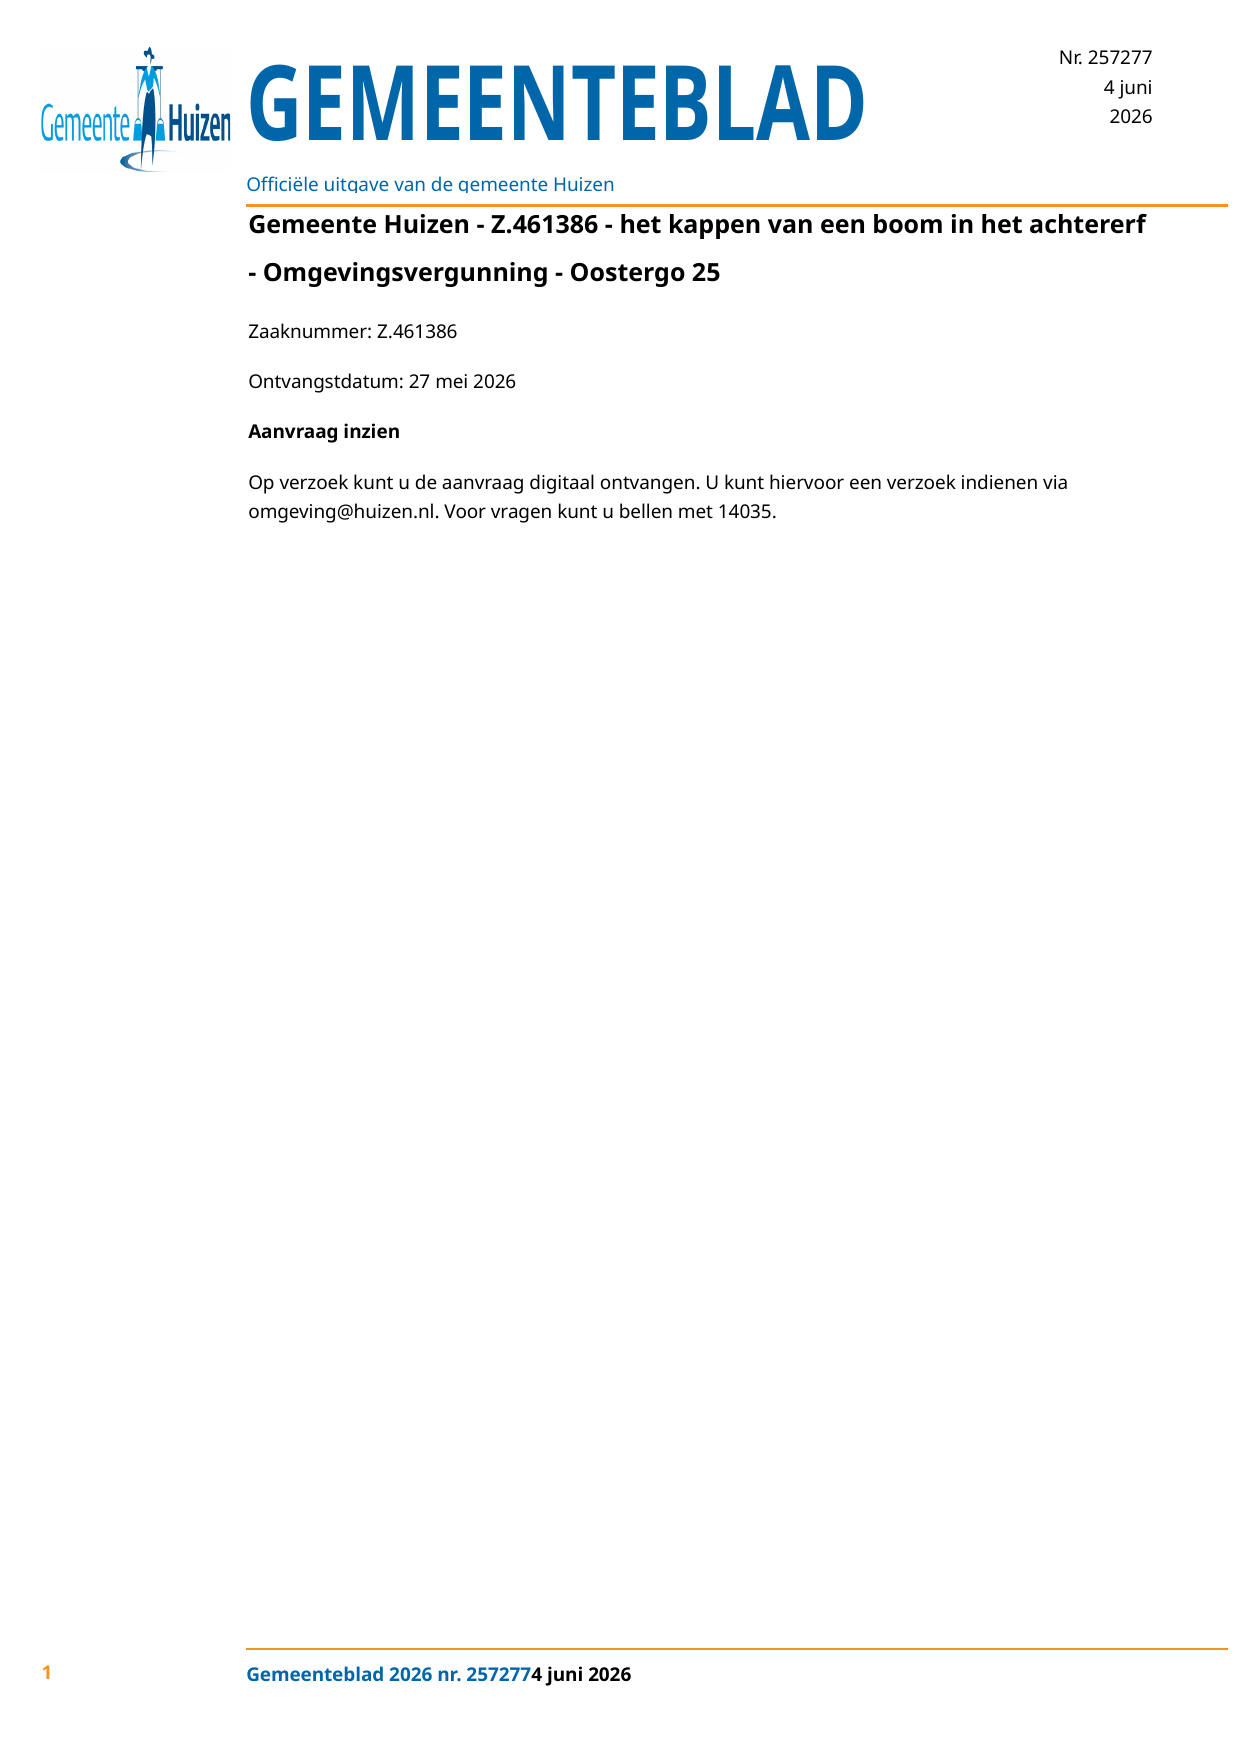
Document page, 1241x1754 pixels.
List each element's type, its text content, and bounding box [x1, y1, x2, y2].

text Aanvraag inzien [248, 419, 1152, 444]
picture [41, 47, 231, 172]
text Ontvangstdatum: 27 mei 2026 [248, 368, 1152, 394]
text Gemeente Huizen - Z.461386 - het kappen van een boom in het achtererf - Omgevingsvergunning - Oostergo 25 [248, 207, 1152, 288]
text Op verzoek kunt u de aanvraag digitaal ontvangen. U kunt hiervoor een verzoek indienen via omgeving@huizen.nl. Voor vragen kunt u bellen met 14035. [248, 469, 1152, 524]
text Zaaknummer: Z.461386 [248, 318, 1152, 344]
